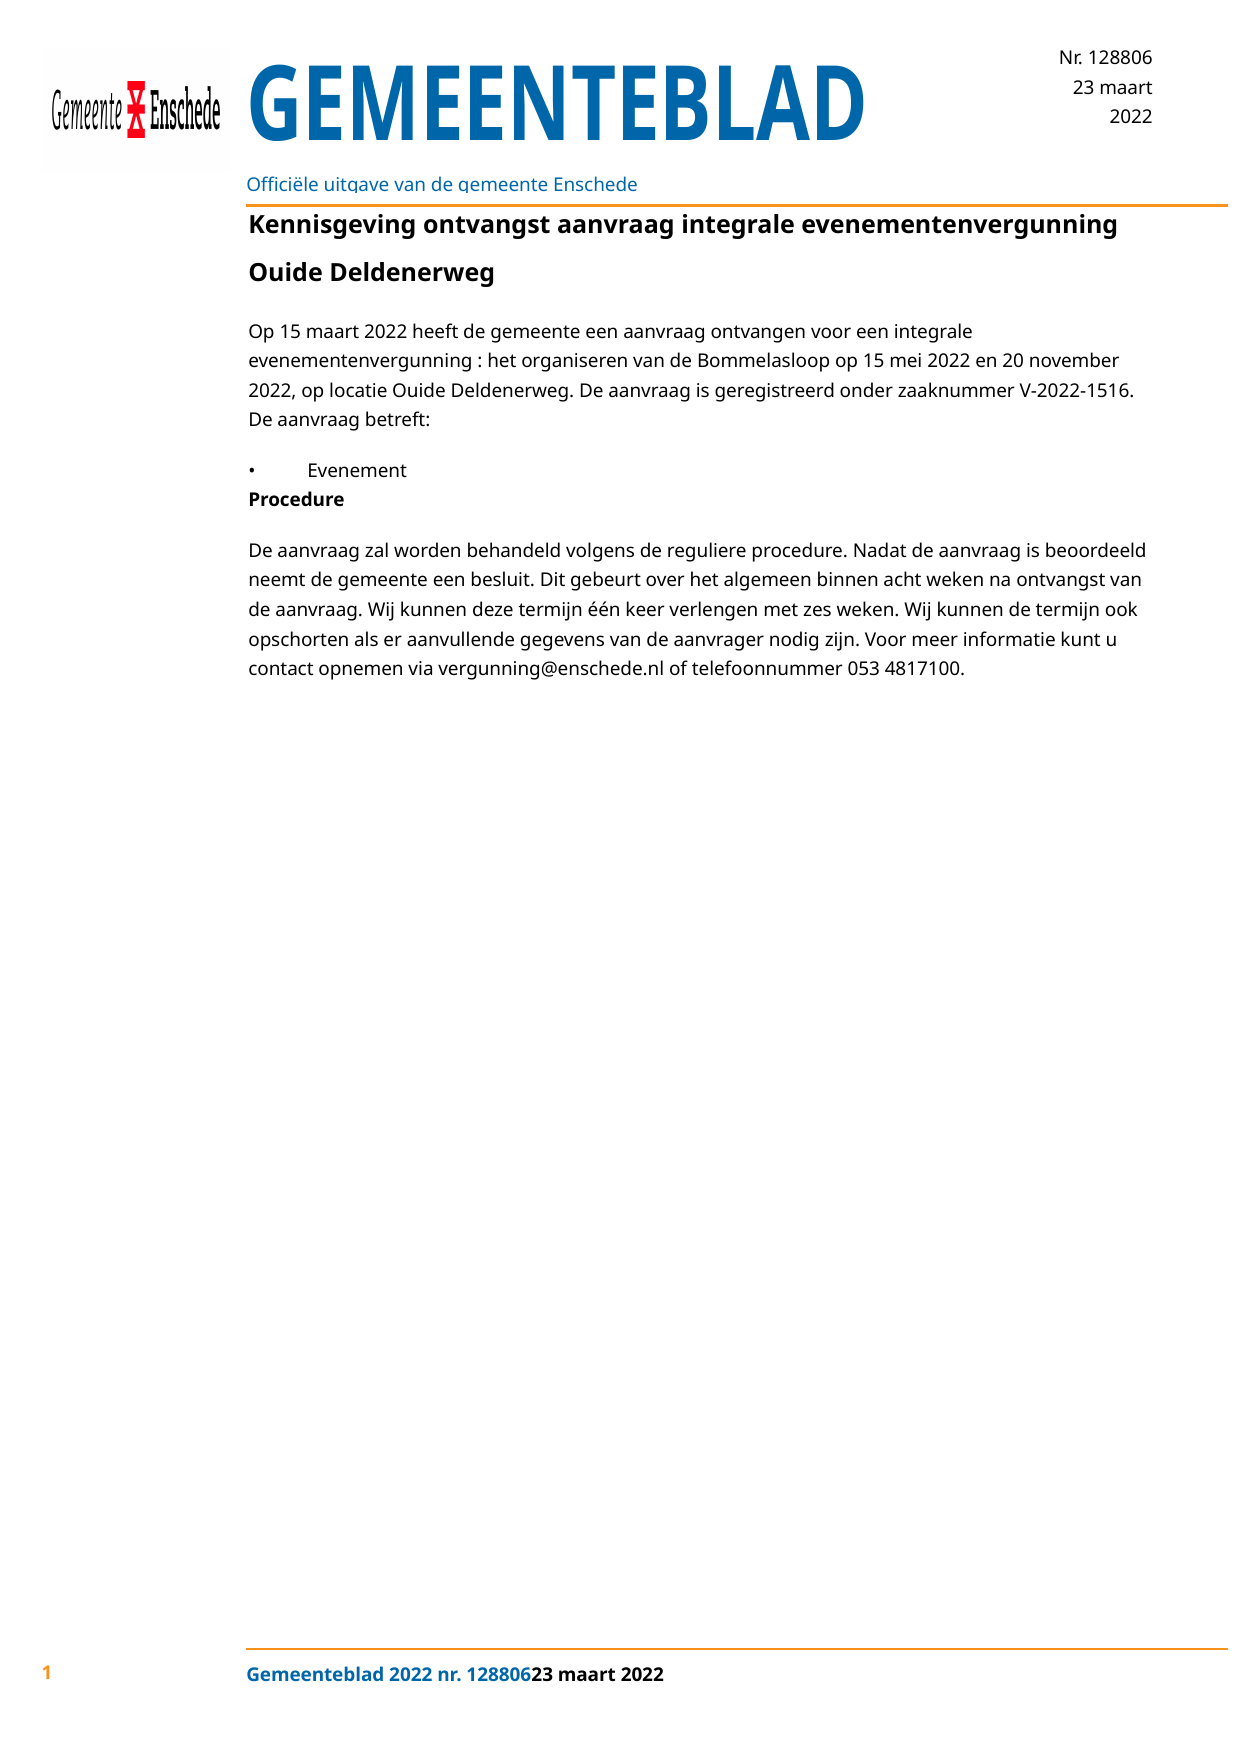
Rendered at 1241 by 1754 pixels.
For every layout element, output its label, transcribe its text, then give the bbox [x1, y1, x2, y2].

picture [41, 47, 231, 172]
list Evenement [248, 457, 1152, 483]
text Procedure [248, 487, 1152, 512]
text De aanvraag zal worden behandeld volgens de reguliere procedure. Nadat de aanvraag is beoordeeld neemt de gemeente een besluit. Dit gebeurt over het algemeen binnen acht weken na ontvangst van de aanvraag. Wij kunnen deze termijn één keer verlengen met zes weken. Wij kunnen de termijn ook opschorten als er aanvullende gegevens van de aanvrager nodig zijn. Voor meer informatie kunt u contact opnemen via vergunning@enschede.nl of telefoonnummer 053 4817100. [248, 537, 1152, 681]
text Op 15 maart 2022 heeft de gemeente een aanvraag ontvangen voor een integrale evenementenvergunning : het organiseren van de Bommelasloop op 15 mei 2022 en 20 november 2022, op locatie Ouide Deldenerweg. De aanvraag is geregistreerd onder zaaknummer V-2022-1516. De aanvraag betreft: [248, 318, 1152, 432]
text Kennisgeving ontvangst aanvraag integrale evenementenvergunning Ouide Deldenerweg [248, 207, 1152, 288]
